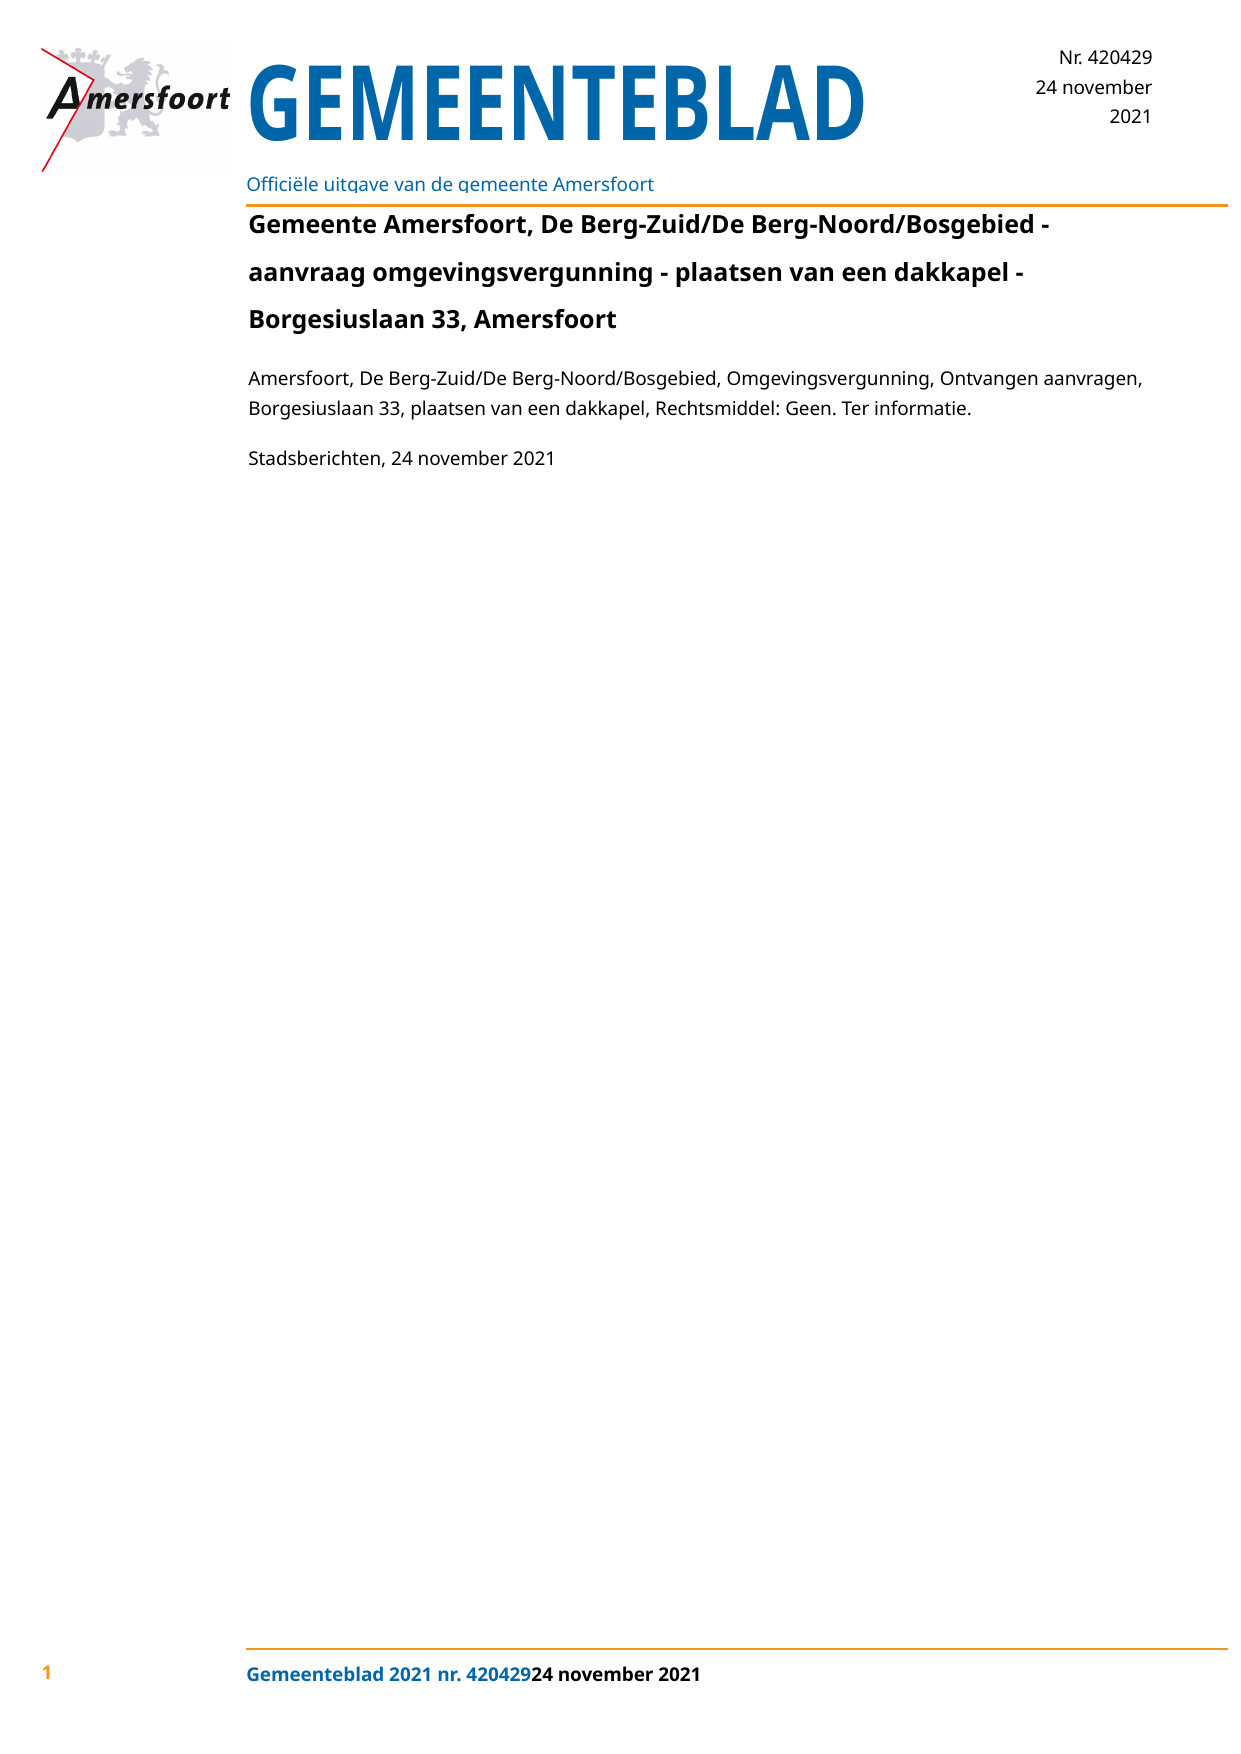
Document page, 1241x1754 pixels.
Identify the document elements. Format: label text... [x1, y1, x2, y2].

picture [41, 47, 231, 172]
text Stadsberichten, 24 november 2021 [248, 446, 1152, 471]
text Gemeente Amersfoort, De Berg-Zuid/De Berg-Noord/Bosgebied - aanvraag omgevingsvergunning - plaatsen van een dakkapel - Borgesiuslaan 33, Amersfoort [248, 207, 1152, 336]
text Amersfoort, De Berg-Zuid/De Berg-Noord/Bosgebied, Omgevingsvergunning, Ontvangen aanvragen, Borgesiuslaan 33, plaatsen van een dakkapel, Rechtsmiddel: Geen. Ter informatie. [248, 366, 1152, 421]
